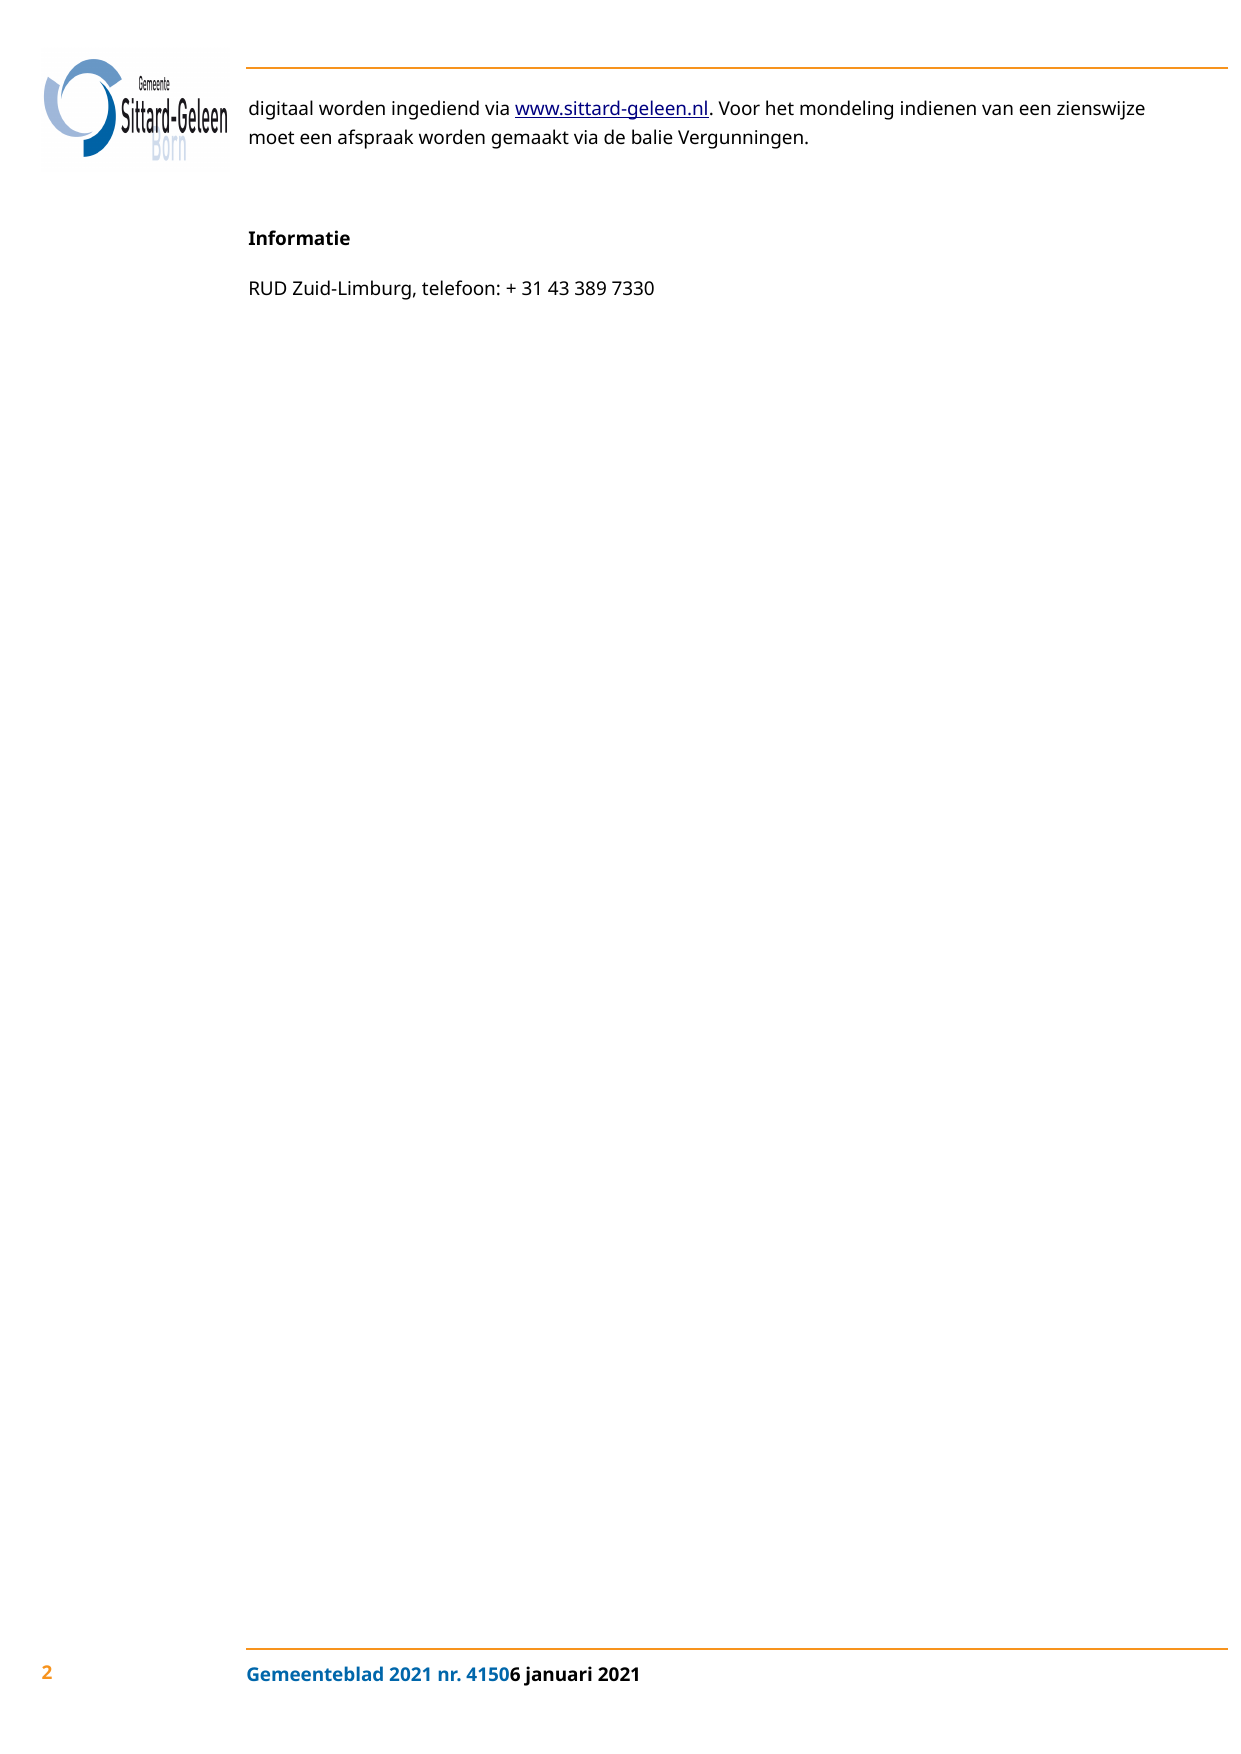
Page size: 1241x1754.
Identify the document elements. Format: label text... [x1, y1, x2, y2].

text RUD Zuid-Limburg, telefoon: + 31 43 389 7330 [248, 276, 1152, 301]
picture [41, 47, 231, 172]
text digitaal worden ingediend via www.sittard-geleen.nl. Voor het mondeling indienen van een zienswijze moet een afspraak worden gemaakt via de balie Vergunningen. [248, 95, 1152, 150]
text Informatie [248, 225, 1152, 251]
